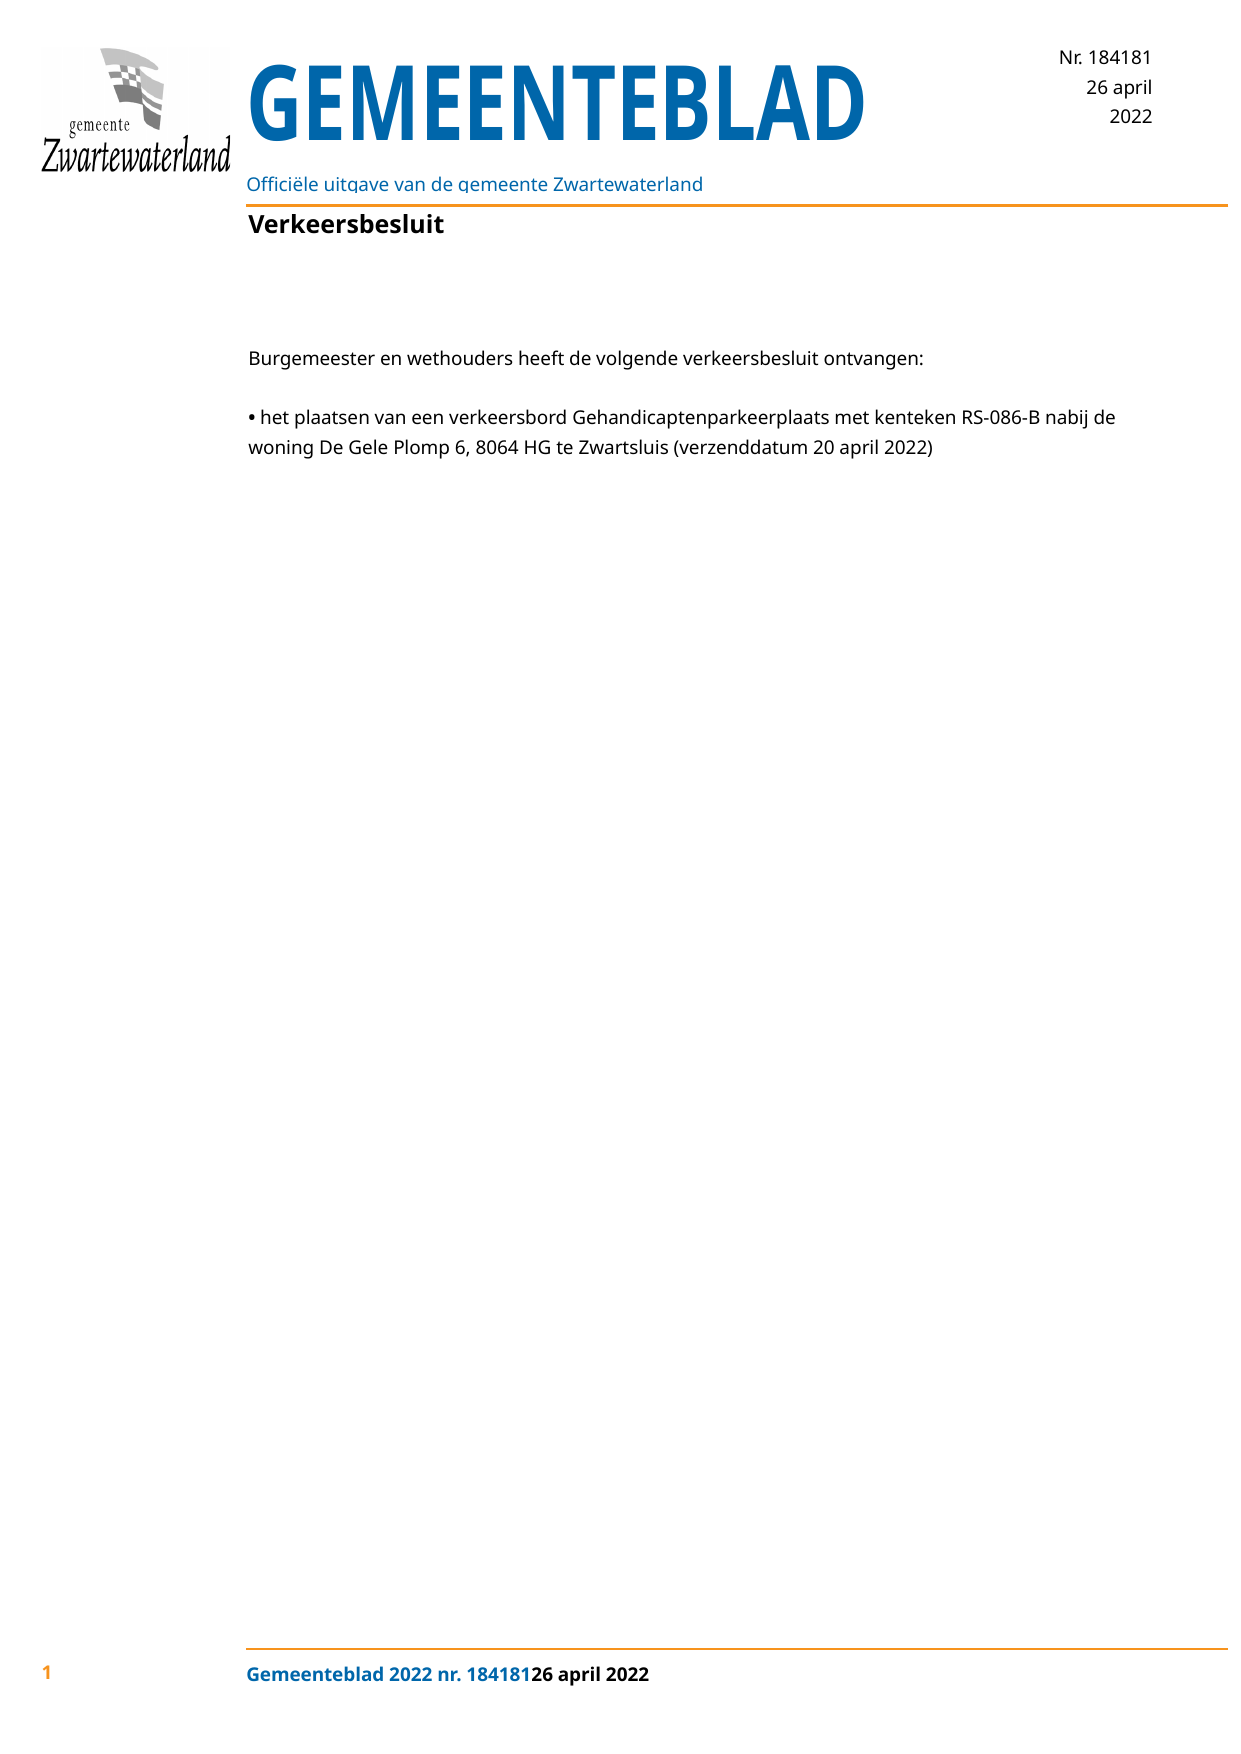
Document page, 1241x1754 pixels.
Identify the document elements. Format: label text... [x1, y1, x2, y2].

picture [41, 47, 231, 172]
text • het plaatsen van een verkeersbord Gehandicaptenparkeerplaats met kenteken RS-086-B nabij de woning De Gele Plomp 6, 8064 HG te Zwartsluis (verzenddatum 20 april 2022) [248, 404, 1152, 460]
text Verkeersbesluit [248, 207, 1152, 241]
text Burgemeester en wethouders heeft de volgende verkeersbesluit ontvangen: [248, 345, 1152, 371]
